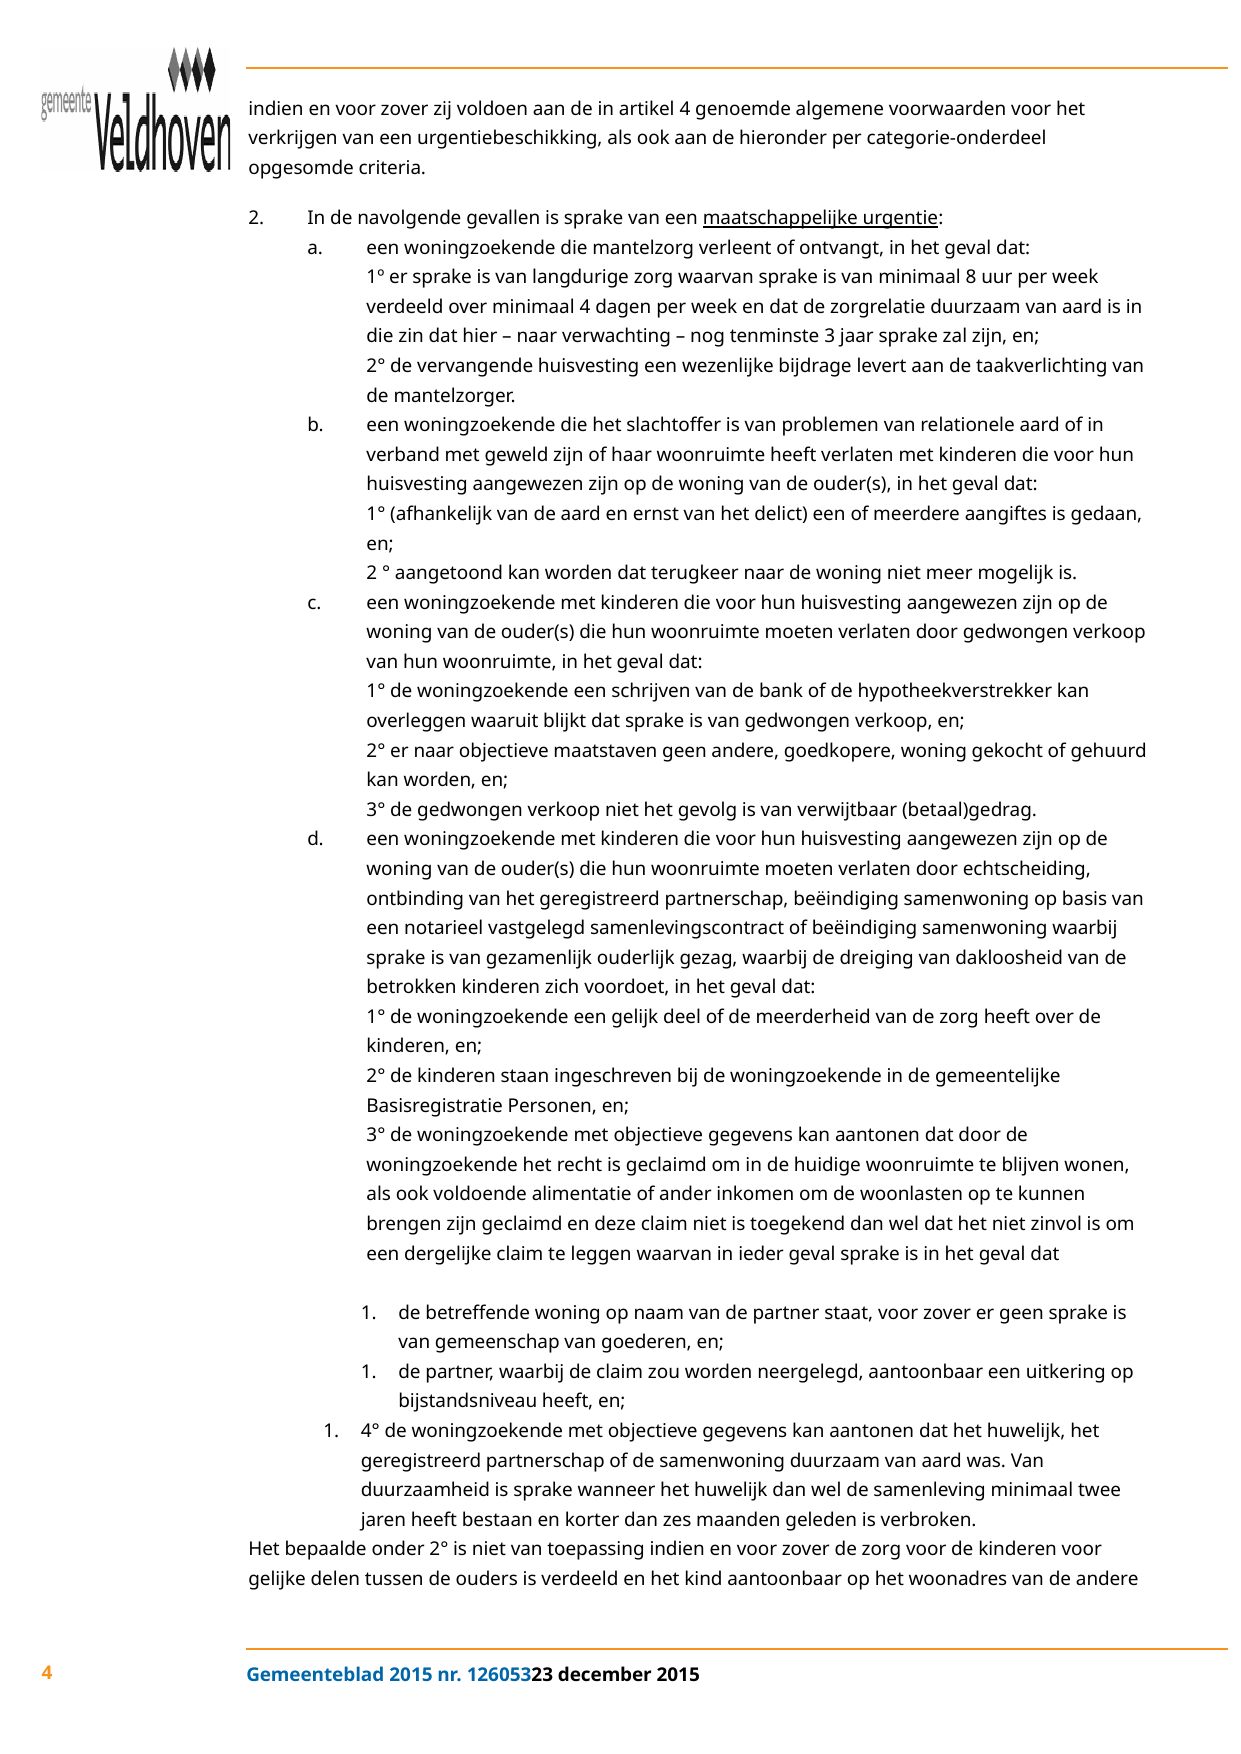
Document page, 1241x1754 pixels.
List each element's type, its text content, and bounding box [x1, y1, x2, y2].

list 2° de kinderen staan ingeschreven bij de woningzoekende in de gemeentelijke Basisregistratie Personen, en; [307, 1062, 1152, 1118]
picture [41, 47, 231, 172]
text Het bepaalde onder 2° is niet van toepassing indien en voor zover de zorg voor de kinderen voor gelijke delen tussen de ouders is verdeeld en het kind aantoonbaar op het woonadres van de andere [248, 1536, 1152, 1591]
text indien en voor zover zij voldoen aan de in artikel 4 genoemde algemene voorwaarden voor het verkrijgen van een urgentiebeschikking, als ook aan de hieronder per categorie-onderdeel opgesomde criteria. [248, 95, 1152, 180]
list 3° de woningzoekende met objectieve gegevens kan aantonen dat door de woningzoekende het recht is geclaimd om in de huidige woonruimte te blijven wonen, als ook voldoende alimentatie of ander inkomen om de woonlasten op te kunnen brengen zijn geclaimd en deze claim niet is toegekend dan wel dat het niet zinvol is om een dergelijke claim te leggen waarvan in ieder geval sprake is in het geval dat [307, 1121, 1152, 1266]
list een woningzoekende die mantelzorg verleent of ontvangt, in het geval dat: [307, 234, 1152, 260]
list 1° de woningzoekende een schrijven van de bank of de hypotheekverstrekker kan overleggen waaruit blijkt dat sprake is van gedwongen verkoop, en; [307, 678, 1152, 733]
list 1° de woningzoekende een gelijk deel of de meerderheid van de zorg heeft over de kinderen, en; [307, 1003, 1152, 1058]
list 2° er naar objectieve maatstaven geen andere, goedkopere, woning gekocht of gehuurd kan worden, en; [307, 737, 1152, 792]
list een woningzoekende met kinderen die voor hun huisvesting aangewezen zijn op de woning van de ouder(s) die hun woonruimte moeten verlaten door echtscheiding, ontbinding van het geregistreerd partnerschap, beëindiging samenwoning op basis van een notarieel vastgelegd samenlevingscontract of beëindiging samenwoning waarbij sprake is van gezamenlijk ouderlijk gezag, waarbij de dreiging van dakloosheid van de betrokken kinderen zich voordoet, in het geval dat: [307, 826, 1152, 999]
list de betreffende woning op naam van de partner staat, voor zover er geen sprake is van gemeenschap van goederen, en; [361, 1299, 1152, 1354]
list 2° de vervangende huisvesting een wezenlijke bijdrage levert aan de taakverlichting van de mantelzorger. [307, 352, 1152, 408]
list 4° de woningzoekende met objectieve gegevens kan aantonen dat het huwelijk, het geregistreerd partnerschap of de samenwoning duurzaam van aard was. Van duurzaamheid is sprake wanneer het huwelijk dan wel de samenleving minimaal twee jaren heeft bestaan en korter dan zes maanden geleden is verbroken. [323, 1417, 1152, 1532]
list 1° (afhankelijk van de aard en ernst van het delict) een of meerdere aangiftes is gedaan, en; [307, 500, 1152, 556]
list 1º er sprake is van langdurige zorg waarvan sprake is van minimaal 8 uur per week verdeeld over minimaal 4 dagen per week en dat de zorgrelatie duurzaam van aard is in die zin dat hier – naar verwachting – nog tenminste 3 jaar sprake zal zijn, en; [307, 263, 1152, 348]
list de partner, waarbij de claim zou worden neergelegd, aantoonbaar een uitkering op bijstandsniveau heeft, en; [361, 1358, 1152, 1413]
list In de navolgende gevallen is sprake van een maatschappelijke urgentie: [248, 204, 1152, 230]
list een woningzoekende die het slachtoffer is van problemen van relationele aard of in verband met geweld zijn of haar woonruimte heeft verlaten met kinderen die voor hun huisvesting aangewezen zijn op de woning van de ouder(s), in het geval dat: [307, 411, 1152, 496]
list 2 ° aangetoond kan worden dat terugkeer naar de woning niet meer mogelijk is. [307, 559, 1152, 585]
list 3° de gedwongen verkoop niet het gevolg is van verwijtbaar (betaal)gedrag. [307, 796, 1152, 822]
list een woningzoekende met kinderen die voor hun huisvesting aangewezen zijn op de woning van de ouder(s) die hun woonruimte moeten verlaten door gedwongen verkoop van hun woonruimte, in het geval dat: [307, 589, 1152, 674]
